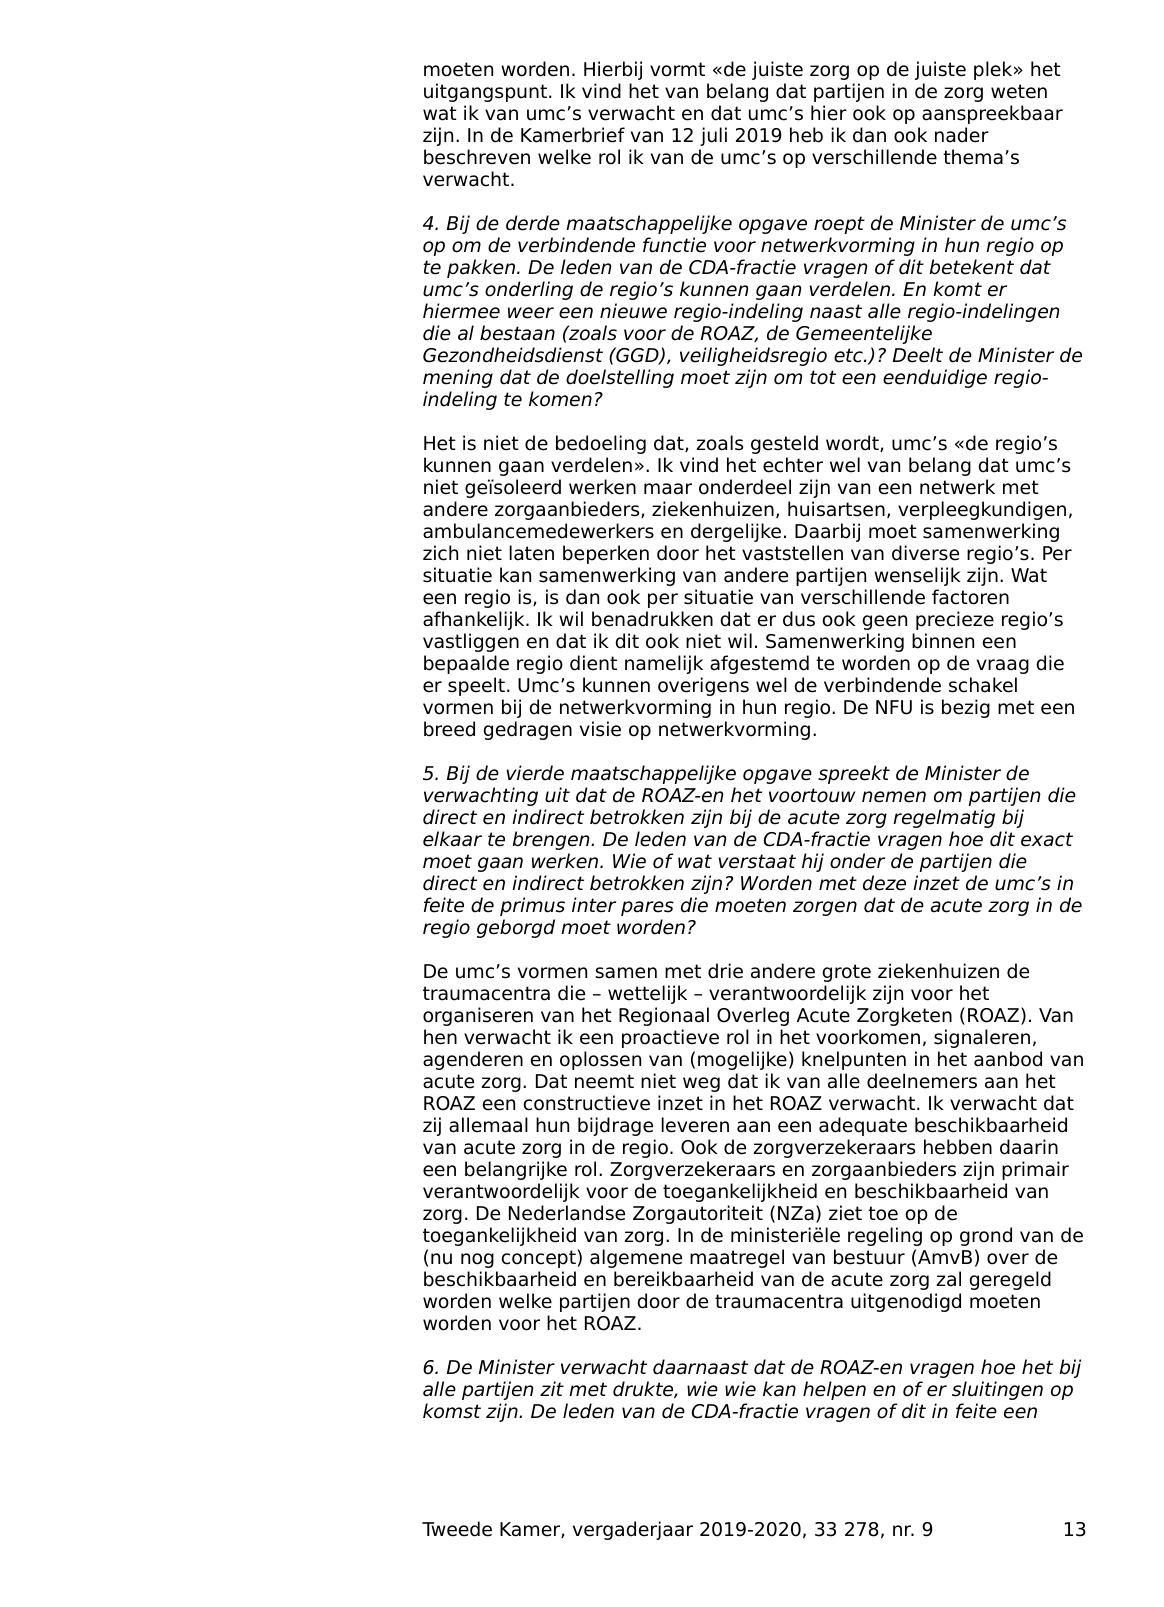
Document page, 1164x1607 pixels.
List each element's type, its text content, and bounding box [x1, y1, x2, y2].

text Het is niet de bedoeling dat, zoals gesteld wordt, umc’s «de regio’s kunnen gaan verdelen». Ik vind het echter wel van belang dat umc’s niet geïsoleerd werken maar onderdeel zijn van een netwerk met andere zorgaanbieders, ziekenhuizen, huisartsen, verpleegkundigen, ambulancemedewerkers en dergelijke. Daarbij moet samenwerking zich niet laten beperken door het vaststellen van diverse regio’s. Per situatie kan samenwerking van andere partijen wenselijk zijn. Wat een regio is, is dan ook per situatie van verschillende factoren afhankelijk. Ik wil benadrukken dat er dus ook geen precieze regio’s vastliggen en dat ik dit ook niet wil. Samenwerking binnen een bepaalde regio dient namelijk afgestemd te worden op de vraag die er speelt. Umc’s kunnen overigens wel de verbindende schakel vormen bij de netwerkvorming in hun regio. De NFU is bezig met een breed gedragen visie op netwerkvorming. [422, 433, 1087, 741]
text 4. Bij de derde maatschappelijke opgave roept de Minister de umc’s op om de verbindende functie voor netwerkvorming in hun regio op te pakken. De leden van de CDA-fractie vragen of dit betekent dat umc’s onderling de regio’s kunnen gaan verdelen. En komt er hiermee weer een nieuwe regio-indeling naast alle regio-indelingen die al bestaan (zoals voor de ROAZ, de Gemeentelijke Gezondheidsdienst (GGD), veiligheidsregio etc.)? Deelt de Minister de mening dat de doelstelling moet zijn om tot een eenduidige regio-indeling te komen? [422, 213, 1087, 411]
text moeten worden. Hierbij vormt «de juiste zorg op de juiste plek» het uitgangspunt. Ik vind het van belang dat partijen in de zorg weten wat ik van umc’s verwacht en dat umc’s hier ook op aanspreekbaar zijn. In de Kamerbrief van 12 juli 2019 heb ik dan ook nader beschreven welke rol ik van de umc’s op verschillende thema’s verwacht. [422, 59, 1087, 191]
text De umc’s vormen samen met drie andere grote ziekenhuizen de traumacentra die – wettelijk – verantwoordelijk zijn voor het organiseren van het Regionaal Overleg Acute Zorgketen (ROAZ). Van hen verwacht ik een proactieve rol in het voorkomen, signaleren, agenderen en oplossen van (mogelijke) knelpunten in het aanbod van acute zorg. Dat neemt niet weg dat ik van alle deelnemers aan het ROAZ een constructieve inzet in het ROAZ verwacht. Ik verwacht dat zij allemaal hun bijdrage leveren aan een adequate beschikbaarheid van acute zorg in de regio. Ook de zorgverzekeraars hebben daarin een belangrijke rol. Zorgverzekeraars en zorgaanbieders zijn primair verantwoordelijk voor de toegankelijkheid en beschikbaarheid van zorg. De Nederlandse Zorgautoriteit (NZa) ziet toe op de toegankelijkheid van zorg. In de ministeriële regeling op grond van de (nu nog concept) algemene maatregel van bestuur (AmvB) over de beschikbaarheid en bereikbaarheid van de acute zorg zal geregeld worden welke partijen door de traumacentra uitgenodigd moeten worden voor het ROAZ. [422, 961, 1087, 1335]
text 5. Bij de vierde maatschappelijke opgave spreekt de Minister de verwachting uit dat de ROAZ-en het voortouw nemen om partijen die direct en indirect betrokken zijn bij de acute zorg regelmatig bij elkaar te brengen. De leden van de CDA-fractie vragen hoe dit exact moet gaan werken. Wie of wat verstaat hij onder de partijen die direct en indirect betrokken zijn? Worden met deze inzet de umc’s in feite de primus inter pares die moeten zorgen dat de acute zorg in de regio geborgd moet worden? [422, 763, 1087, 939]
text 6. De Minister verwacht daarnaast dat de ROAZ-en vragen hoe het bij alle partijen zit met drukte, wie wie kan helpen en of er sluitingen op komst zijn. De leden van de CDA-fractie vragen of dit in feite een [422, 1357, 1087, 1423]
